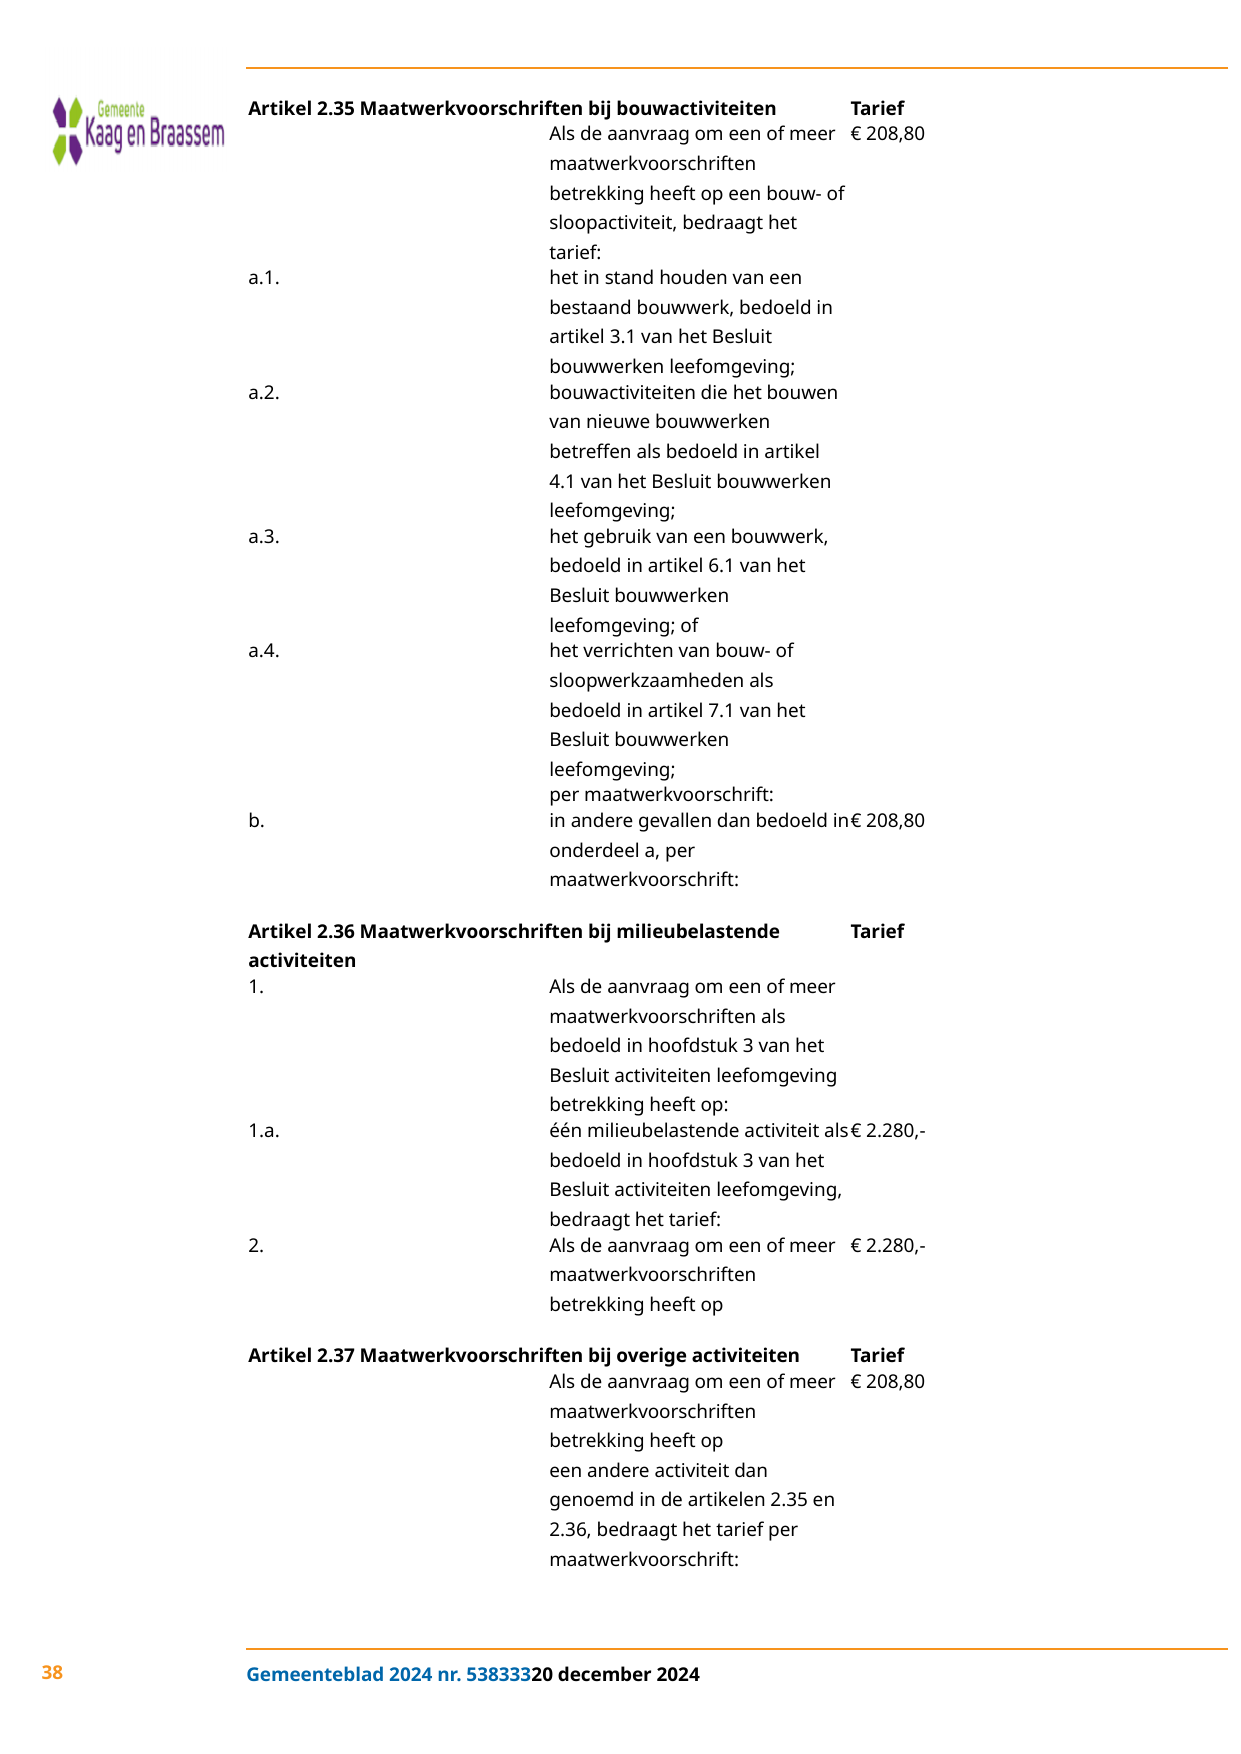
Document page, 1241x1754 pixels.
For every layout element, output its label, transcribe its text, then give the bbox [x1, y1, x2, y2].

table_cell Als de aanvraag om een of meer maatwerkvoorschriften betrekking heeft op een bouw- of sloopactiviteit, bedraagt het tarief: [549, 121, 850, 264]
table_cell het gebruik van een bouwwerk, bedoeld in artikel 6.1 van het Besluit bouwwerken leefomgeving; of [549, 523, 850, 638]
table_cell b. [248, 808, 549, 892]
table_cell Tarief [850, 95, 1152, 121]
table_cell [248, 782, 549, 807]
table_cell € 208,80 [850, 808, 1152, 892]
table_cell Als de aanvraag om een of meer maatwerkvoorschriften betrekking heeft op [549, 1232, 850, 1317]
table_cell € 208,80 [850, 121, 1152, 807]
table_cell [850, 973, 1152, 1117]
table_cell € 2.280,- [850, 1118, 1152, 1232]
table_cell [248, 1317, 1152, 1342]
table_cell Als de aanvraag om een of meer maatwerkvoorschriften betrekking heeft op een andere activiteit dan genoemd in de artikelen 2.35 en 2.36, bedraagt het tarief per maatwerkvoorschrift: [549, 1368, 850, 1571]
table_cell één milieubelastende activiteit als bedoeld in hoofdstuk 3 van het Besluit activiteiten leefomgeving, bedraagt het tarief: [549, 1118, 850, 1232]
table_cell Tarief [850, 1343, 1152, 1368]
table_cell het verrichten van bouw- of sloopwerkzaamheden als bedoeld in artikel 7.1 van het Besluit bouwwerken leefomgeving; [549, 638, 850, 782]
table_cell Als de aanvraag om een of meer maatwerkvoorschriften als bedoeld in hoofdstuk 3 van het Besluit activiteiten leefomgeving betrekking heeft op: [549, 973, 850, 1117]
table_cell Artikel 2.35 Maatwerkvoorschriften bij bouwactiviteiten [248, 95, 850, 121]
table_cell € 2.280,- [850, 1232, 1152, 1317]
table_cell [248, 121, 549, 264]
table_cell € 208,80 [850, 1368, 1152, 1571]
table_cell a.3. [248, 523, 549, 638]
table_cell [248, 1368, 549, 1571]
table_cell a.1. [248, 265, 549, 379]
table_cell per maatwerkvoorschrift: [549, 782, 850, 807]
table_cell a.4. [248, 638, 549, 782]
table_cell Tarief [850, 918, 1152, 973]
table_cell [248, 892, 1152, 918]
picture [41, 47, 231, 172]
table_cell [248, 1571, 1152, 1597]
table_cell bouwactiviteiten die het bouwen van nieuwe bouwwerken betreffen als bedoeld in artikel 4.1 van het Besluit bouwwerken leefomgeving; [549, 379, 850, 523]
table_cell in andere gevallen dan bedoeld in onderdeel a, per maatwerkvoorschrift: [549, 808, 850, 892]
table_cell a.2. [248, 379, 549, 523]
table_cell 1.a. [248, 1118, 549, 1232]
table_cell Artikel 2.36 Maatwerkvoorschriften bij milieubelastende activiteiten [248, 918, 850, 973]
table_cell het in stand houden van een bestaand bouwwerk, bedoeld in artikel 3.1 van het Besluit bouwwerken leefomgeving; [549, 265, 850, 379]
table_cell 1. [248, 973, 549, 1117]
table_cell Artikel 2.37 Maatwerkvoorschriften bij overige activiteiten [248, 1343, 850, 1368]
table_cell 2. [248, 1232, 549, 1317]
